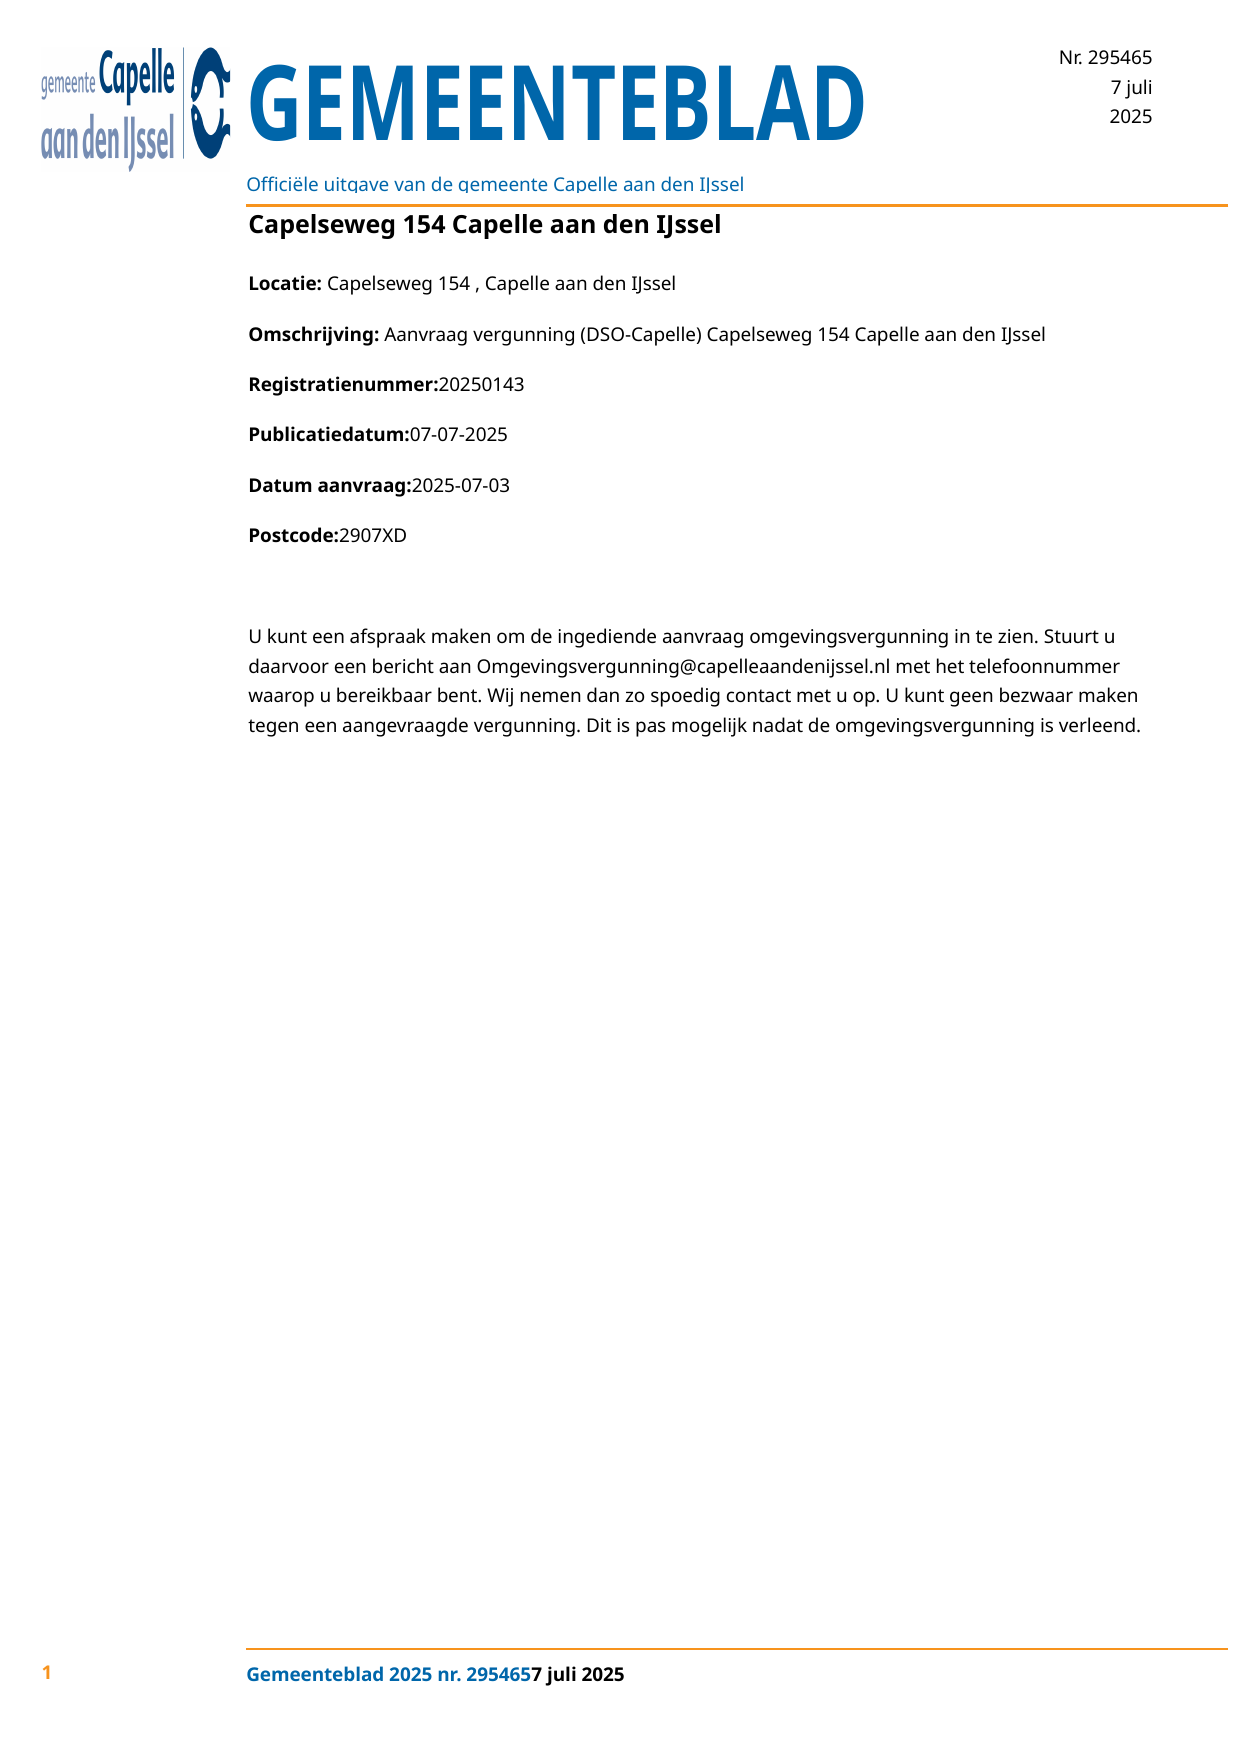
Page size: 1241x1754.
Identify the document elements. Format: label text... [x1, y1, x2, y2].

text Omschrijving: Aanvraag vergunning (DSO-Capelle) Capelseweg 154 Capelle aan den IJssel [248, 321, 1152, 346]
text Registratienummer:20250143 [248, 371, 1152, 397]
text Locatie: Capelseweg 154 , Capelle aan den IJssel [248, 270, 1152, 296]
picture [41, 47, 231, 172]
text Postcode:2907XD [248, 522, 1152, 548]
text Capelseweg 154 Capelle aan den IJssel [248, 207, 1152, 241]
text Publicatiedatum:07-07-2025 [248, 422, 1152, 447]
text Datum aanvraag:2025-07-03 [248, 472, 1152, 498]
text U kunt een afspraak maken om de ingediende aanvraag omgevingsvergunning in te zien. Stuurt u daarvoor een bericht aan Omgevingsvergunning@capelleaandenijssel.nl met het telefoonnummer waarop u bereikbaar bent. Wij nemen dan zo spoedig contact met u op. U kunt geen bezwaar maken tegen een aangevraagde vergunning. Dit is pas mogelijk nadat de omgevingsvergunning is verleend. [248, 623, 1152, 738]
